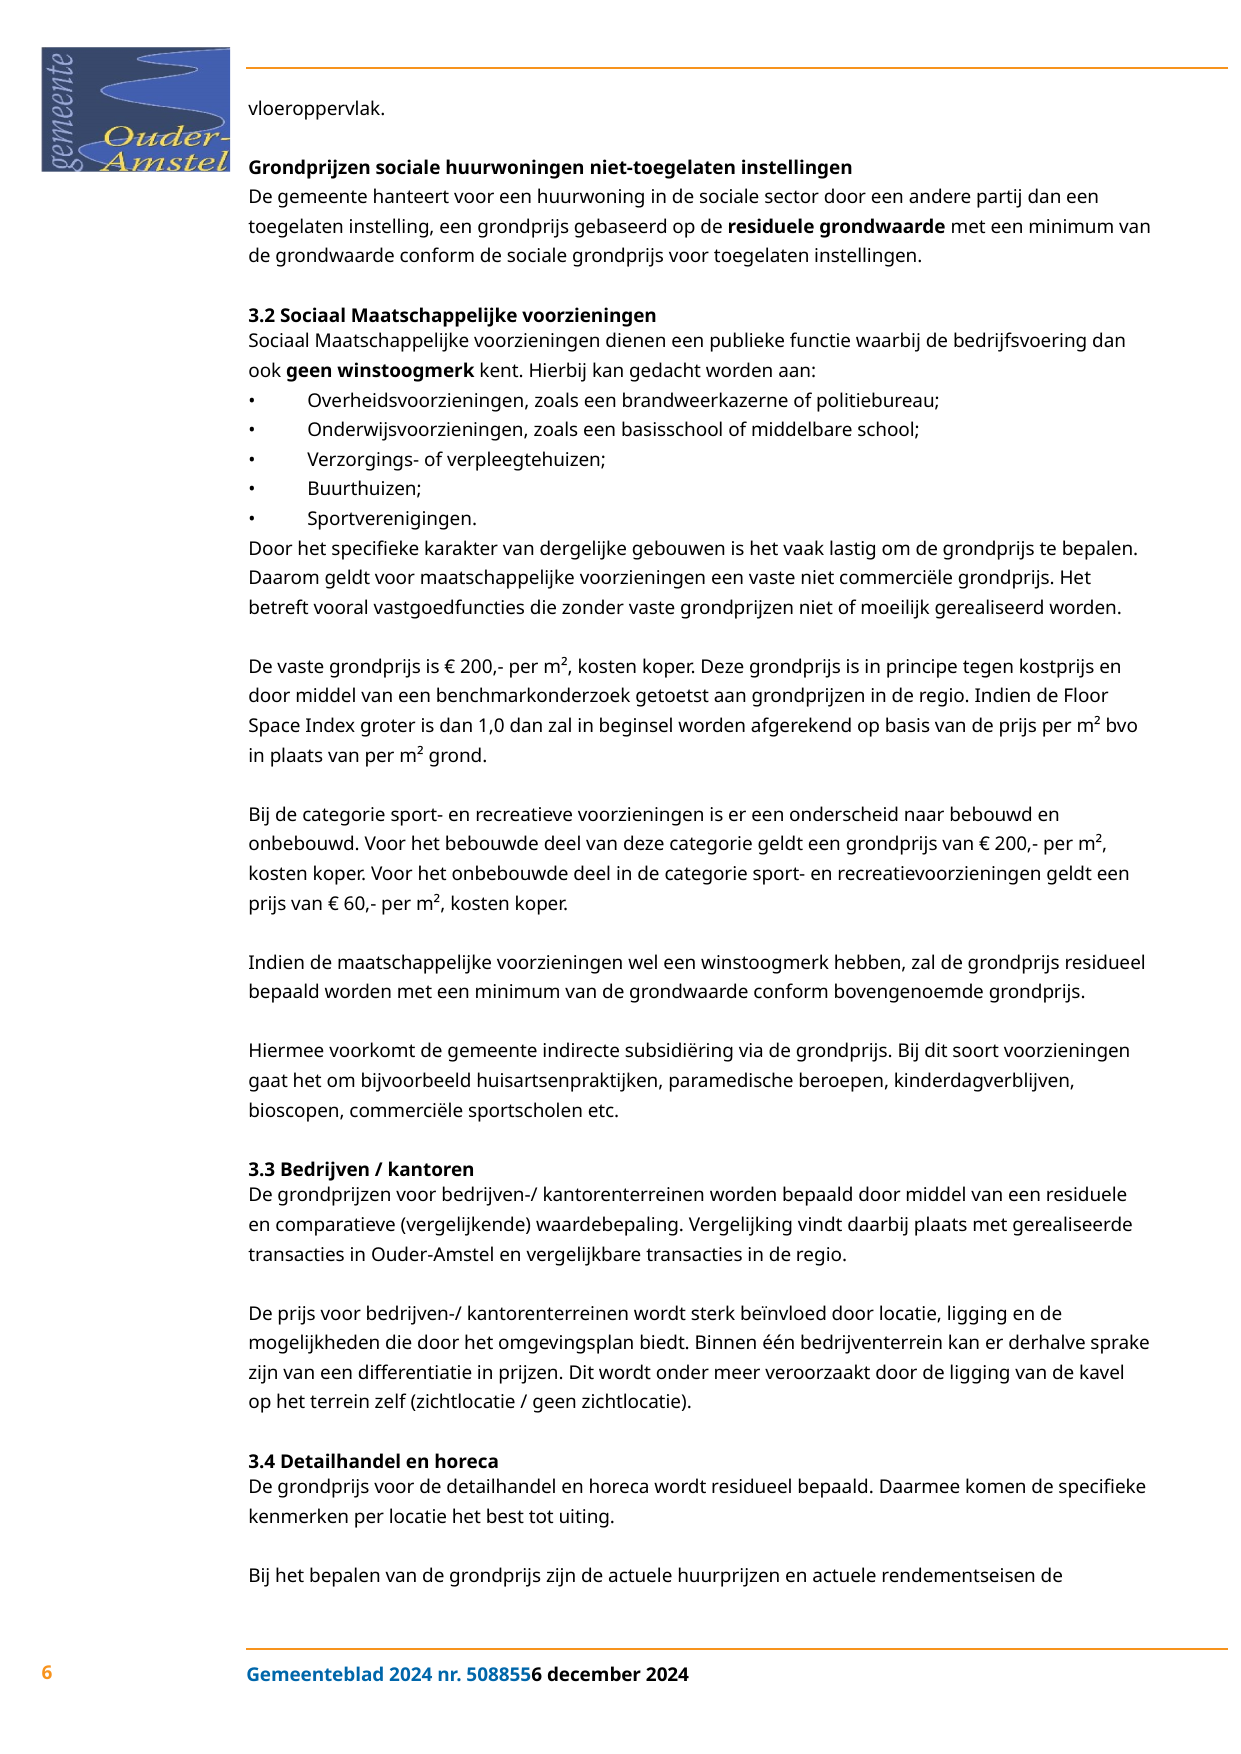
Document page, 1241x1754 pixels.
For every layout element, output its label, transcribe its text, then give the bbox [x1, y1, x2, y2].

text 3.2 Sociaal Maatschappelijke voorzieningen [248, 302, 1152, 328]
text Bij de categorie sport- en recreatieve voorzieningen is er een onderscheid naar bebouwd en onbebouwd. Voor het bebouwde deel van deze categorie geldt een grondprijs van € 200,- per m², kosten koper. Voor het onbebouwde deel in de categorie sport- en recreatievoorzieningen geldt een prijs van € 60,- per m², kosten koper. [248, 801, 1152, 915]
list Sportverenigingen. [248, 505, 1152, 531]
picture [41, 47, 231, 172]
text De prijs voor bedrijven-/ kantorenterreinen wordt sterk beïnvloed door locatie, ligging en de mogelijkheden die door het omgevingsplan biedt. Binnen één bedrijventerrein kan er derhalve sprake zijn van een differentiatie in prijzen. Dit wordt onder meer veroorzaakt door de ligging van de kavel op het terrein zelf (zichtlocatie / geen zichtlocatie). [248, 1300, 1152, 1414]
list Verzorgings- of verpleegtehuizen; [248, 446, 1152, 472]
text Bij het bepalen van de grondprijs zijn de actuele huurprijzen en actuele rendementseisen de [248, 1562, 1152, 1588]
text 3.4 Detailhandel en horeca [248, 1448, 1152, 1474]
text De vaste grondprijs is € 200,- per m², kosten koper. Deze grondprijs is in principe tegen kostprijs en door middel van een benchmarkonderzoek getoetst aan grondprijzen in de regio. Indien de Floor Space Index groter is dan 1,0 dan zal in beginsel worden afgerekend op basis van de prijs per m² bvo in plaats van per m² grond. [248, 653, 1152, 767]
list Buurthuizen; [248, 476, 1152, 501]
text Hiermee voorkomt de gemeente indirecte subsidiëring via de grondprijs. Bij dit soort voorzieningen gaat het om bijvoorbeeld huisartsenpraktijken, paramedische beroepen, kinderdagverblijven, bioscopen, commerciële sportscholen etc. [248, 1038, 1152, 1122]
text De grondprijzen voor bedrijven-/ kantorenterreinen worden bepaald door middel van een residuele en comparatieve (vergelijkende) waardebepaling. Vergelijking vindt daarbij plaats met gerealiseerde transacties in Ouder-Amstel en vergelijkbare transacties in de regio. [248, 1182, 1152, 1267]
text Door het specifieke karakter van dergelijke gebouwen is het vaak lastig om de grondprijs te bepalen. Daarom geldt voor maatschappelijke voorzieningen een vaste niet commerciële grondprijs. Het betreft vooral vastgoedfuncties die zonder vaste grondprijzen niet of moeilijk gerealiseerd worden. [248, 535, 1152, 619]
text Grondprijzen sociale huurwoningen niet-toegelaten instellingen [248, 154, 1152, 180]
text 3.3 Bedrijven / kantoren [248, 1156, 1152, 1182]
list Onderwijsvoorzieningen, zoals een basisschool of middelbare school; [248, 416, 1152, 442]
text De grondprijs voor de detailhandel en horeca wordt residueel bepaald. Daarmee komen de specifieke kenmerken per locatie het best tot uiting. [248, 1474, 1152, 1529]
text vloeroppervlak. [248, 95, 1152, 121]
text De gemeente hanteert voor een huurwoning in de sociale sector door een andere partij dan een toegelaten instelling, een grondprijs gebaseerd op de residuele grondwaarde met een minimum van de grondwaarde conform de sociale grondprijs voor toegelaten instellingen. [248, 183, 1152, 268]
text Indien de maatschappelijke voorzieningen wel een winstoogmerk hebben, zal de grondprijs residueel bepaald worden met een minimum van de grondwaarde conform bovengenoemde grondprijs. [248, 949, 1152, 1004]
text Sociaal Maatschappelijke voorzieningen dienen een publieke functie waarbij de bedrijfsvoering dan ook geen winstoogmerk kent. Hierbij kan gedacht worden aan: [248, 328, 1152, 383]
list Overheidsvoorzieningen, zoals een brandweerkazerne of politiebureau; [248, 387, 1152, 412]
